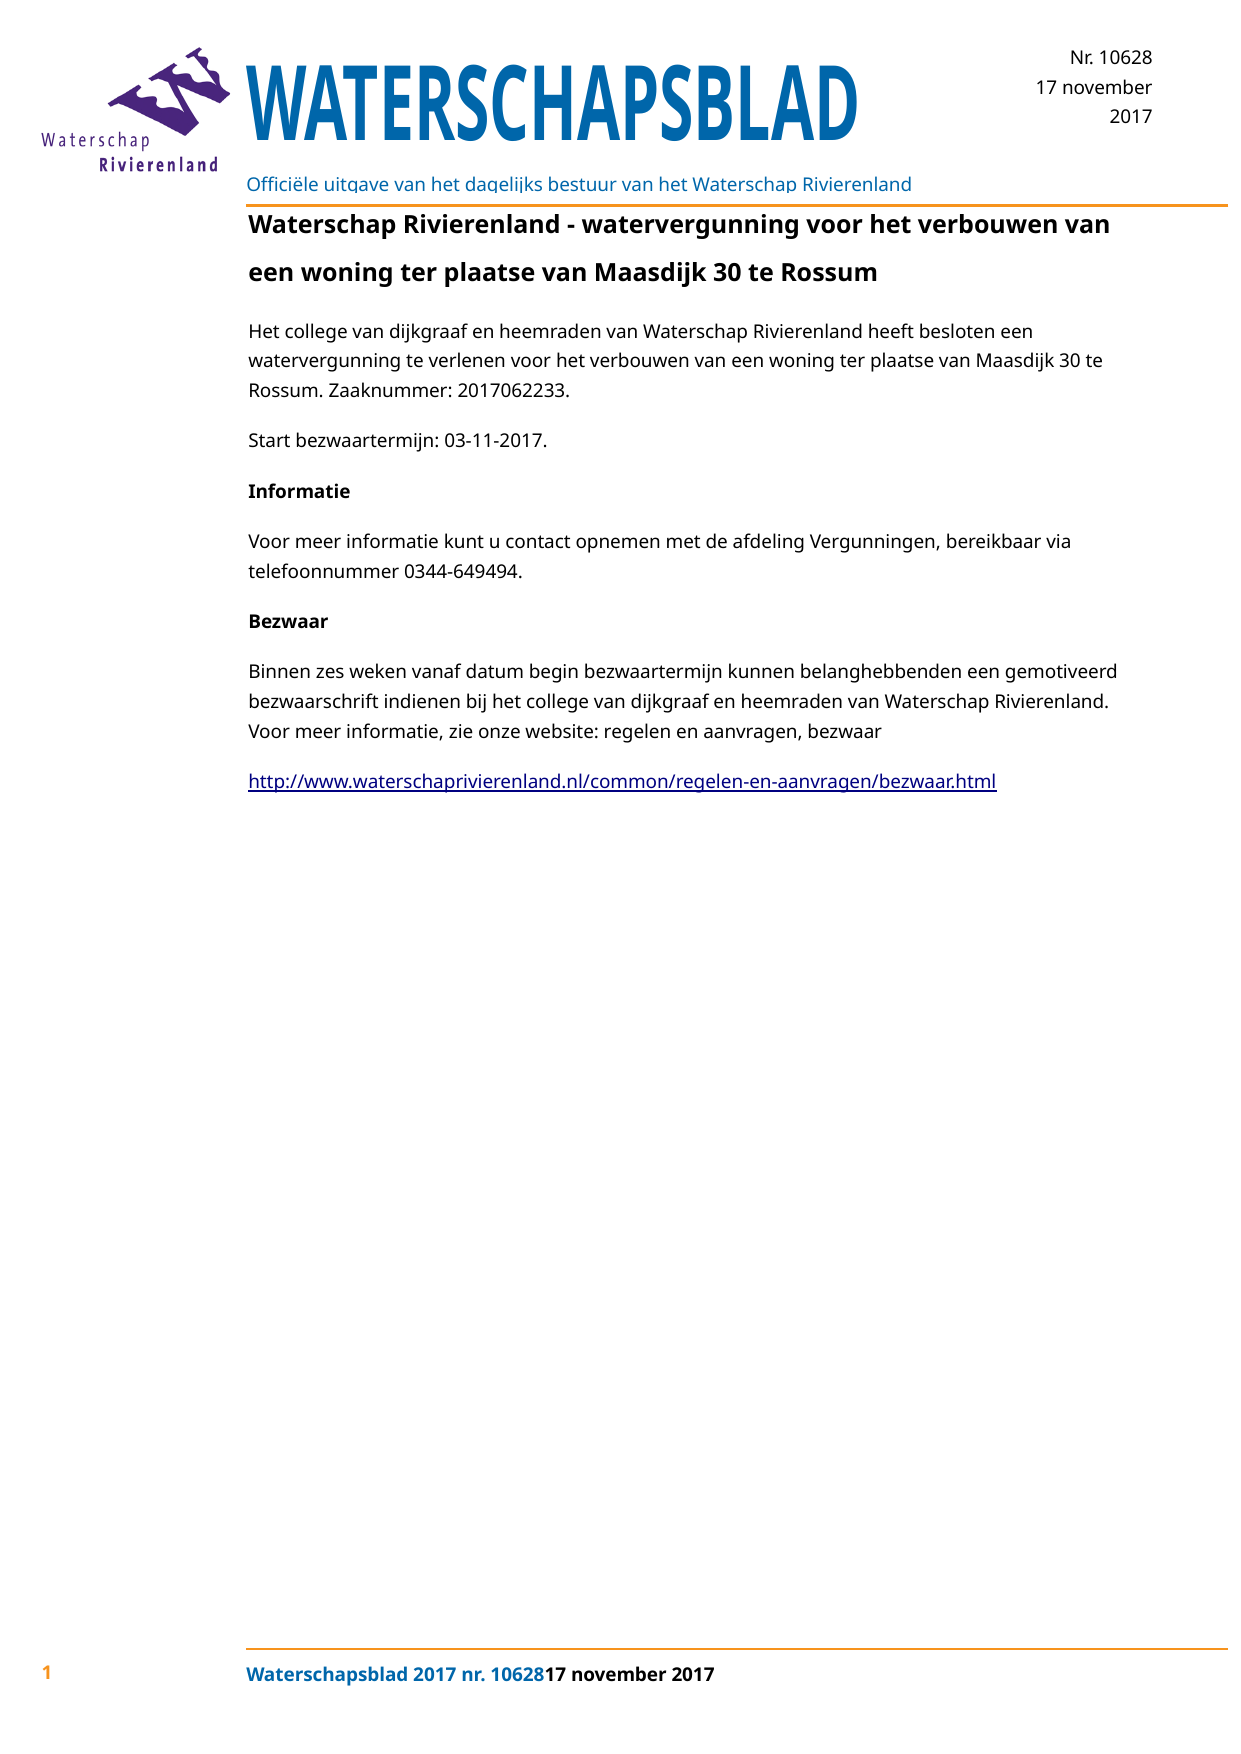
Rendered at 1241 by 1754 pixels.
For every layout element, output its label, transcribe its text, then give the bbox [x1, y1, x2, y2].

text Informatie [248, 478, 1152, 504]
text Bezwaar [248, 608, 1152, 634]
text http://www.waterschaprivierenland.nl/common/regelen-en-aanvragen/bezwaar.html [248, 768, 1152, 794]
text Binnen zes weken vanaf datum begin bezwaartermijn kunnen belanghebbenden een gemotiveerd bezwaarschrift indienen bij het college van dijkgraaf en heemraden van Waterschap Rivierenland. Voor meer informatie, zie onze website: regelen en aanvragen, bezwaar [248, 659, 1152, 744]
text Voor meer informatie kunt u contact opnemen met de afdeling Vergunningen, bereikbaar via telefoonnummer 0344-649494. [248, 528, 1152, 584]
text Start bezwaartermijn: 03-11-2017. [248, 427, 1152, 453]
text Het college van dijkgraaf en heemraden van Waterschap Rivierenland heeft besloten een watervergunning te verlenen voor het verbouwen van een woning ter plaatse van Maasdijk 30 te Rossum. Zaaknummer: 2017062233. [248, 318, 1152, 403]
picture [41, 47, 231, 172]
text Waterschap Rivierenland - watervergunning voor het verbouwen van een woning ter plaatse van Maasdijk 30 te Rossum [248, 207, 1152, 288]
